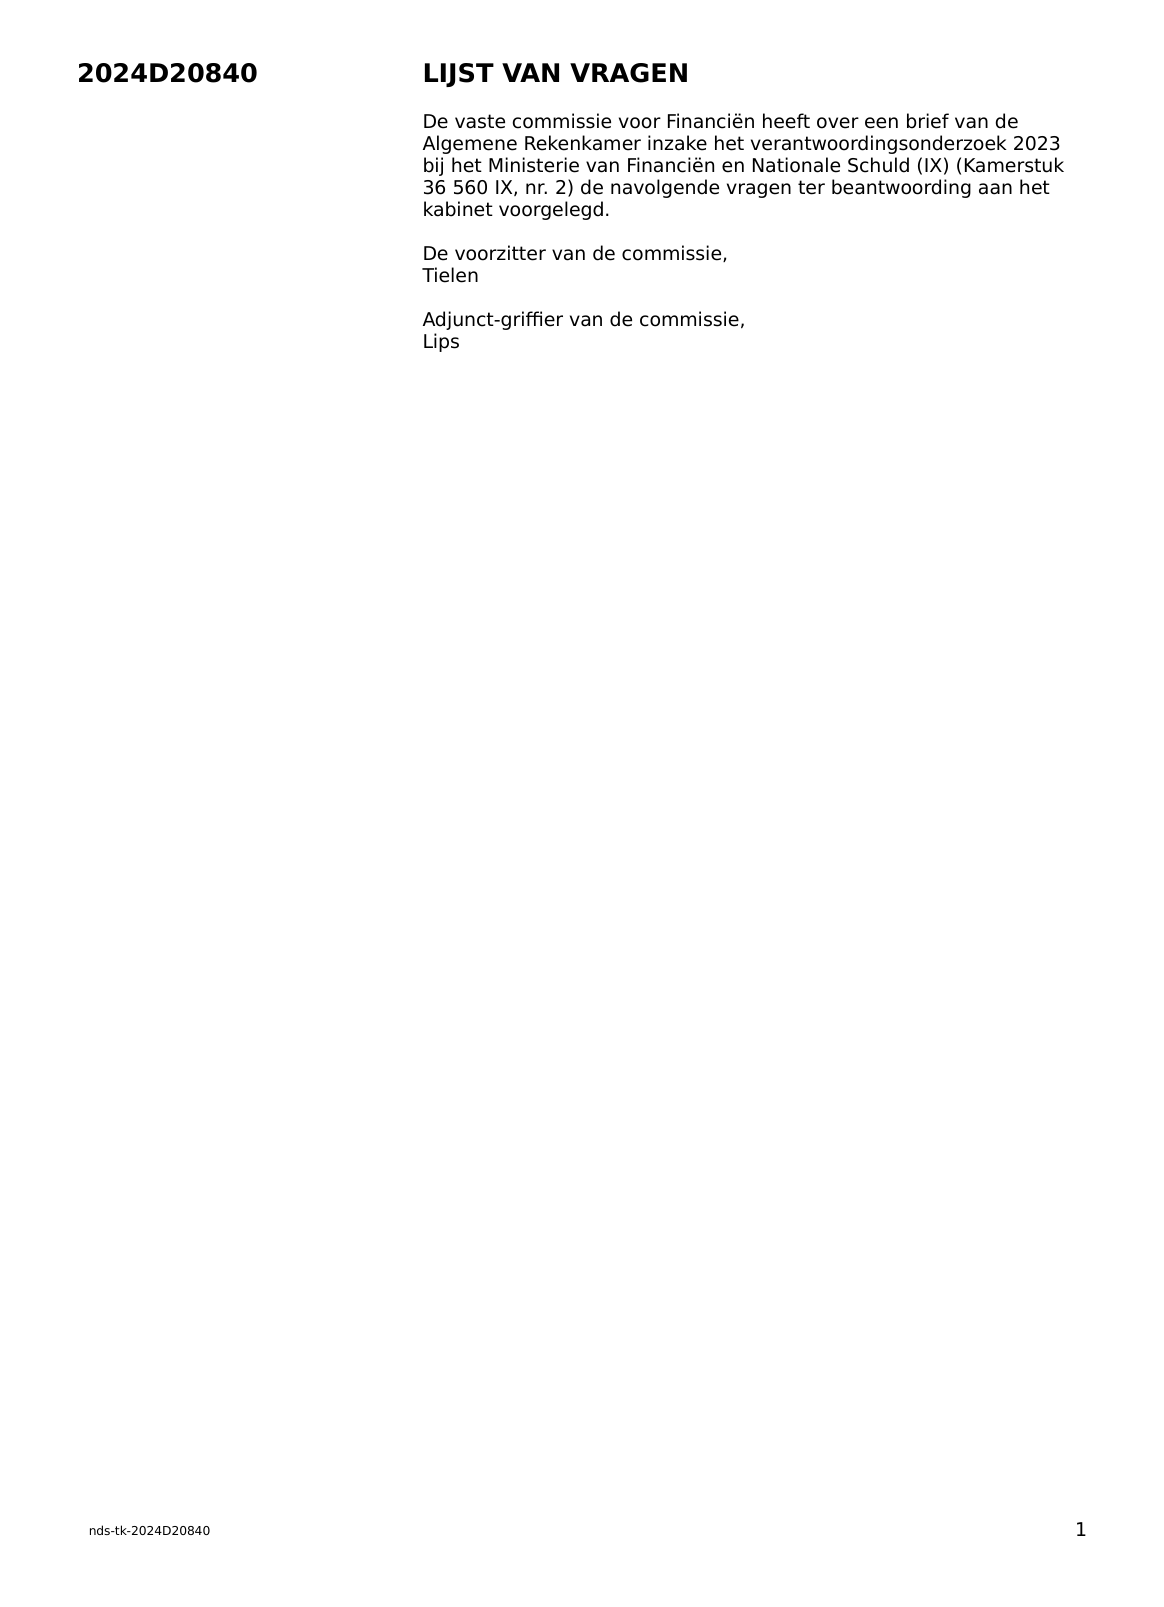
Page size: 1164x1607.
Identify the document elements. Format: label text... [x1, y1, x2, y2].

text Adjunct-griffier van de commissie, [422, 309, 1087, 331]
text Tielen [422, 265, 1087, 287]
text 2024D20840 LIJST VAN VRAGEN [77, 59, 1087, 89]
text Lips [422, 331, 1087, 353]
text De voorzitter van de commissie, [422, 243, 1087, 265]
text nds-tk-2024D20840 [88, 1524, 323, 1538]
text De vaste commissie voor Financiën heeft over een brief van de Algemene Rekenkamer inzake het verantwoordingsonderzoek 2023 bij het Ministerie van Financiën en Nationale Schuld (IX) (Kamerstuk 36 560 IX, nr. 2) de navolgende vragen ter beantwoording aan het kabinet voorgelegd. [422, 111, 1087, 221]
